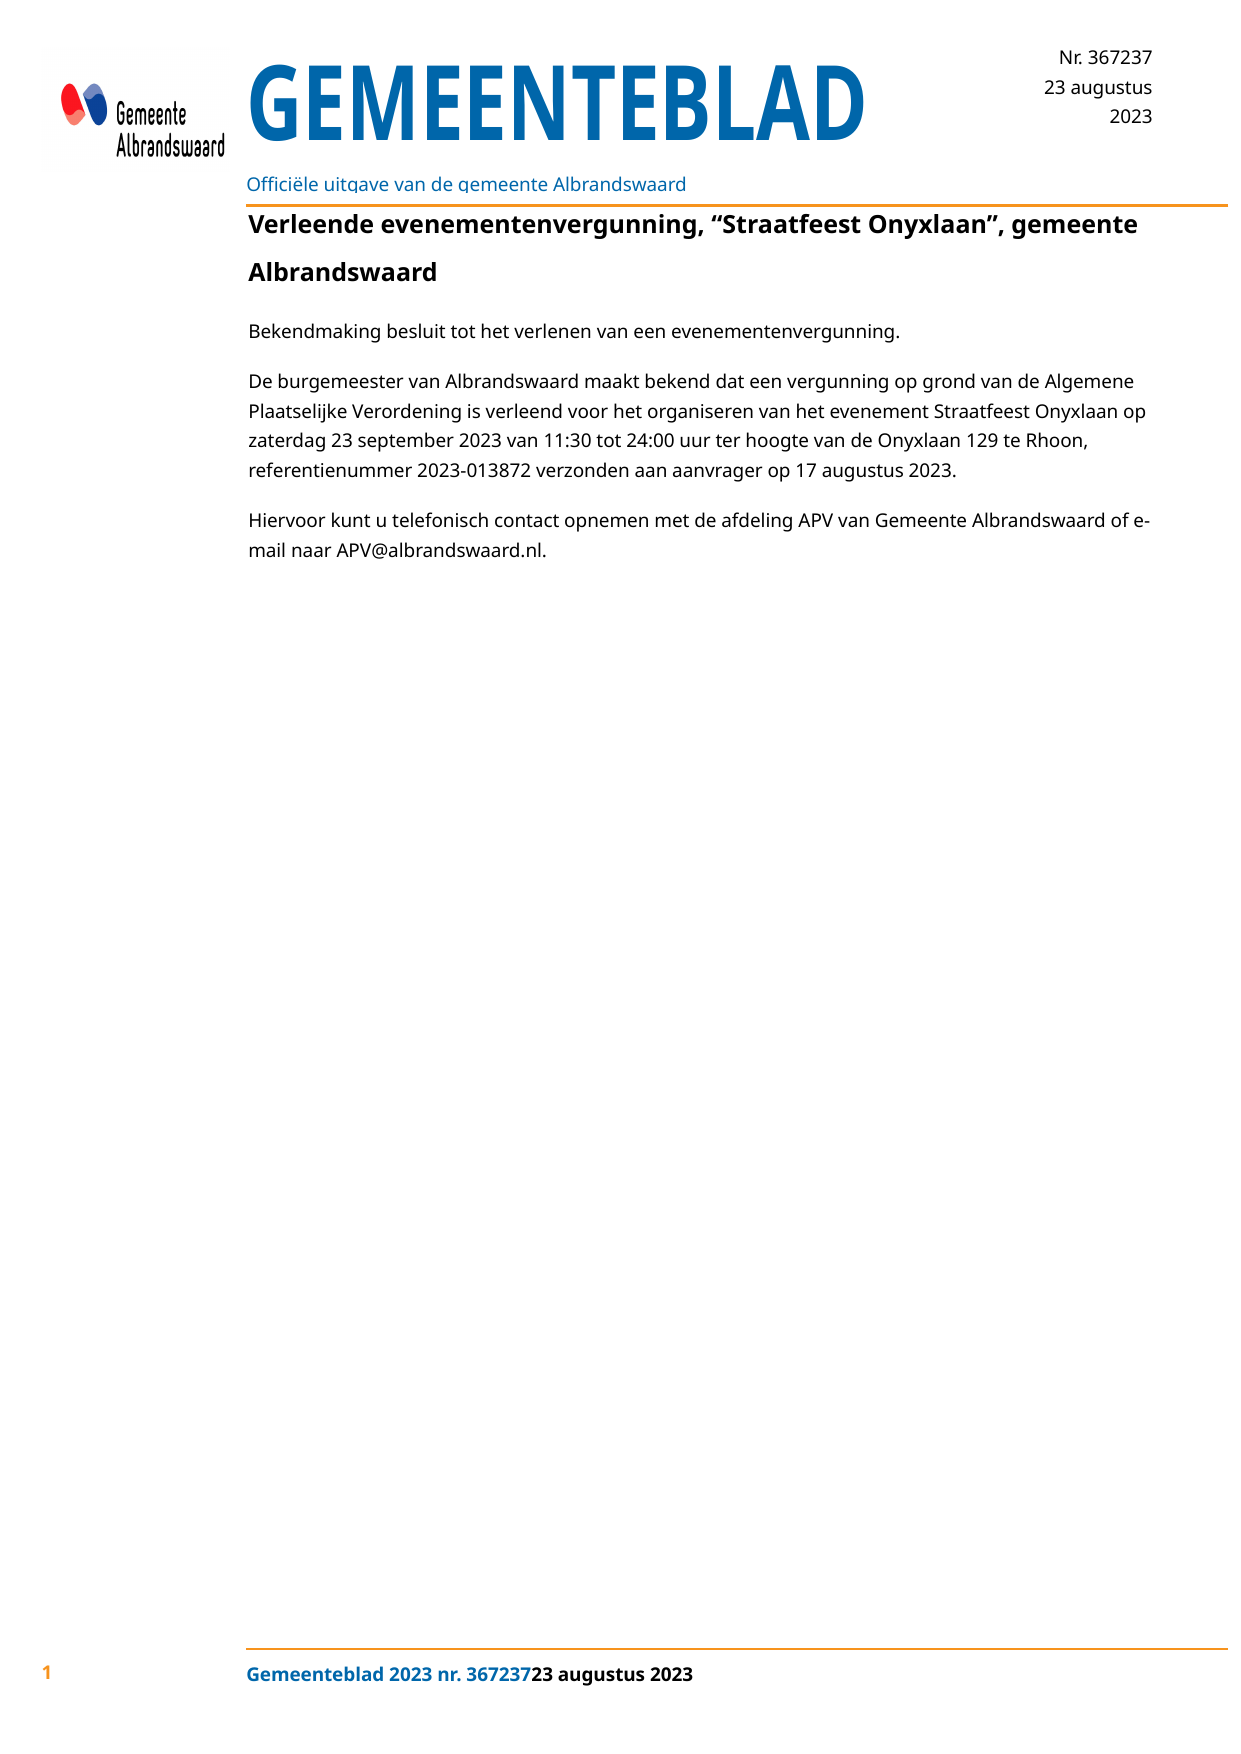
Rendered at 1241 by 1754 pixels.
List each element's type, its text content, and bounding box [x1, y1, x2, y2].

text Hiervoor kunt u telefonisch contact opnemen met de afdeling APV van Gemeente Albrandswaard of e-mail naar APV@albrandswaard.nl. [248, 507, 1152, 563]
text De burgemeester van Albrandswaard maakt bekend dat een vergunning op grond van de Algemene Plaatselijke Verordening is verleend voor het organiseren van het evenement Straatfeest Onyxlaan op zaterdag 23 september 2023 van 11:30 tot 24:00 uur ter hoogte van de Onyxlaan 129 te Rhoon, referentienummer 2023-013872 verzonden aan aanvrager op 17 augustus 2023. [248, 368, 1152, 483]
text Verleende evenementenvergunning, “Straatfeest Onyxlaan”, gemeente Albrandswaard [248, 207, 1152, 288]
picture [41, 47, 231, 172]
text Bekendmaking besluit tot het verlenen van een evenementenvergunning. [248, 318, 1152, 344]
